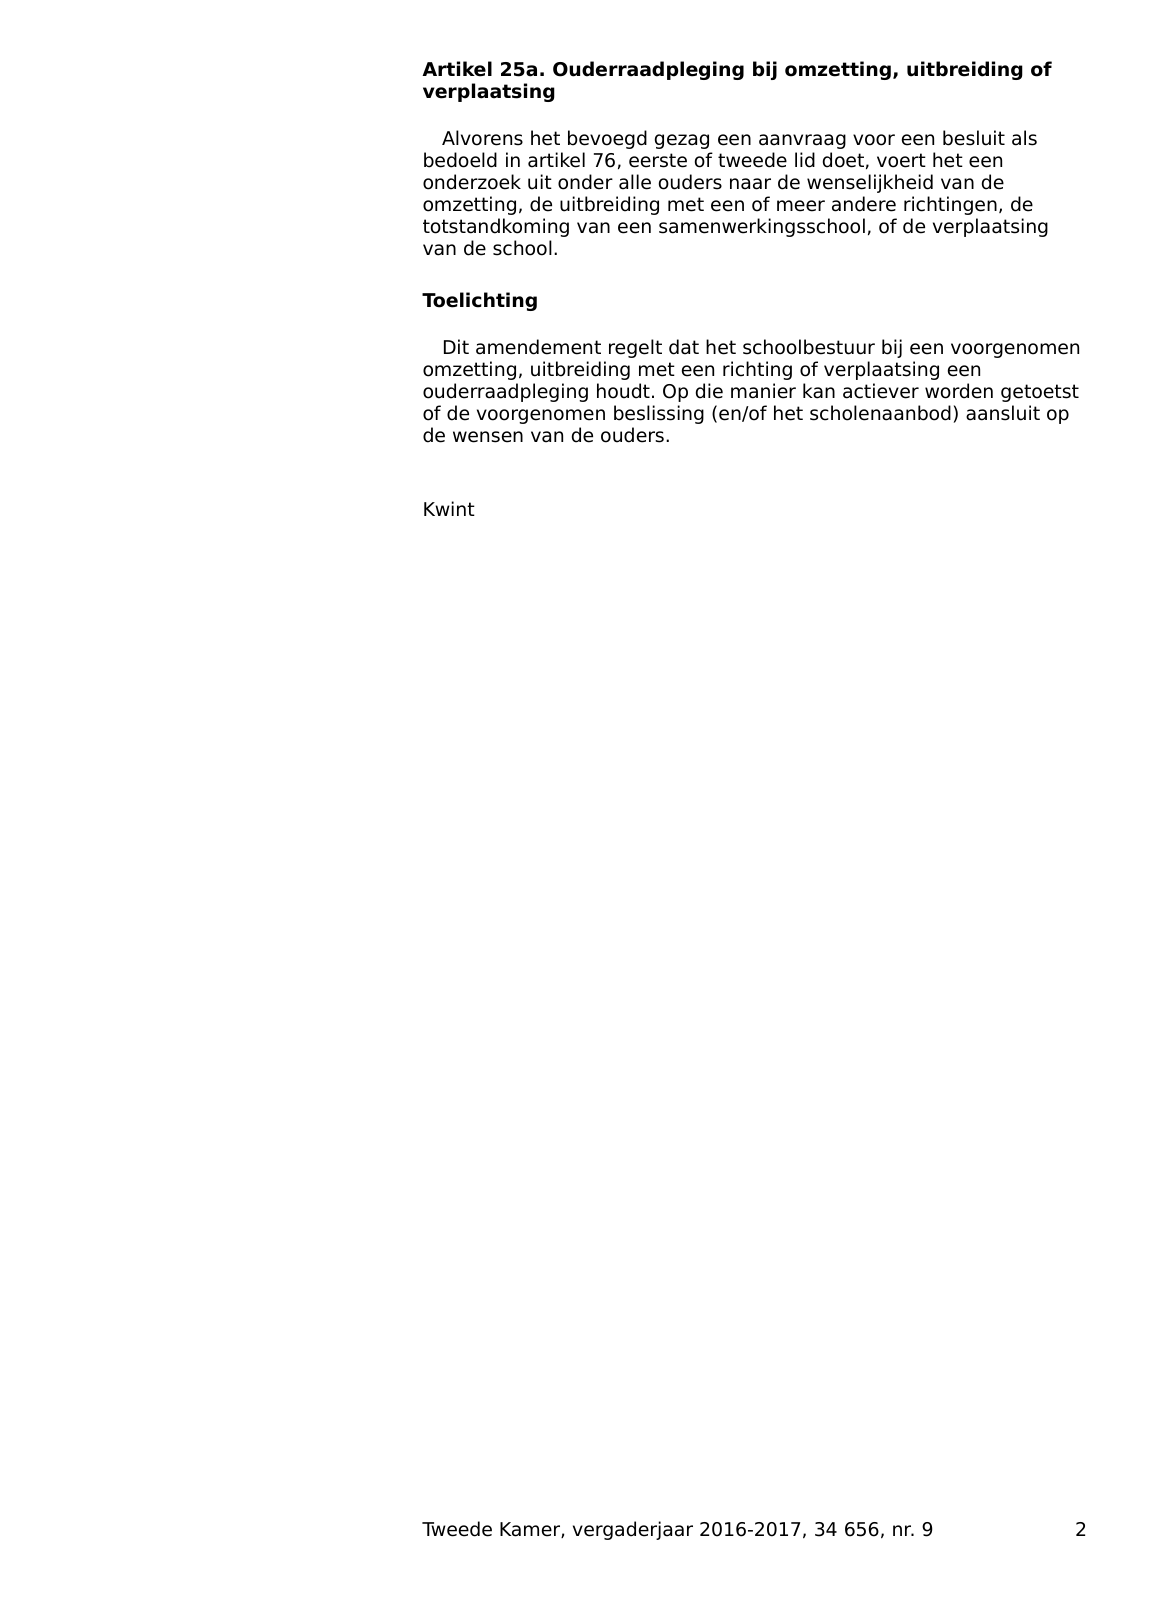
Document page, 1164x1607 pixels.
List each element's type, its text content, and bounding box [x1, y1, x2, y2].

subtitle Artikel 25a. Ouderraadpleging bij omzetting, uitbreiding of verplaatsing [422, 59, 1087, 103]
text Kwint [422, 477, 1087, 521]
text Dit amendement regelt dat het schoolbestuur bij een voorgenomen omzetting, uitbreiding met een richting of verplaatsing een ouderraadpleging houdt. Op die manier kan actiever worden getoetst of de voorgenomen beslissing (en/of het scholenaanbod) aansluit op de wensen van de ouders. [422, 337, 1087, 447]
subtitle Toelichting [422, 290, 1087, 312]
text Alvorens het bevoegd gezag een aanvraag voor een besluit als bedoeld in artikel 76, eerste of tweede lid doet, voert het een onderzoek uit onder alle ouders naar de wenselijkheid van de omzetting, de uitbreiding met een of meer andere richtingen, de totstandkoming van een samenwerkingsschool, of de verplaatsing van de school. [422, 128, 1087, 260]
